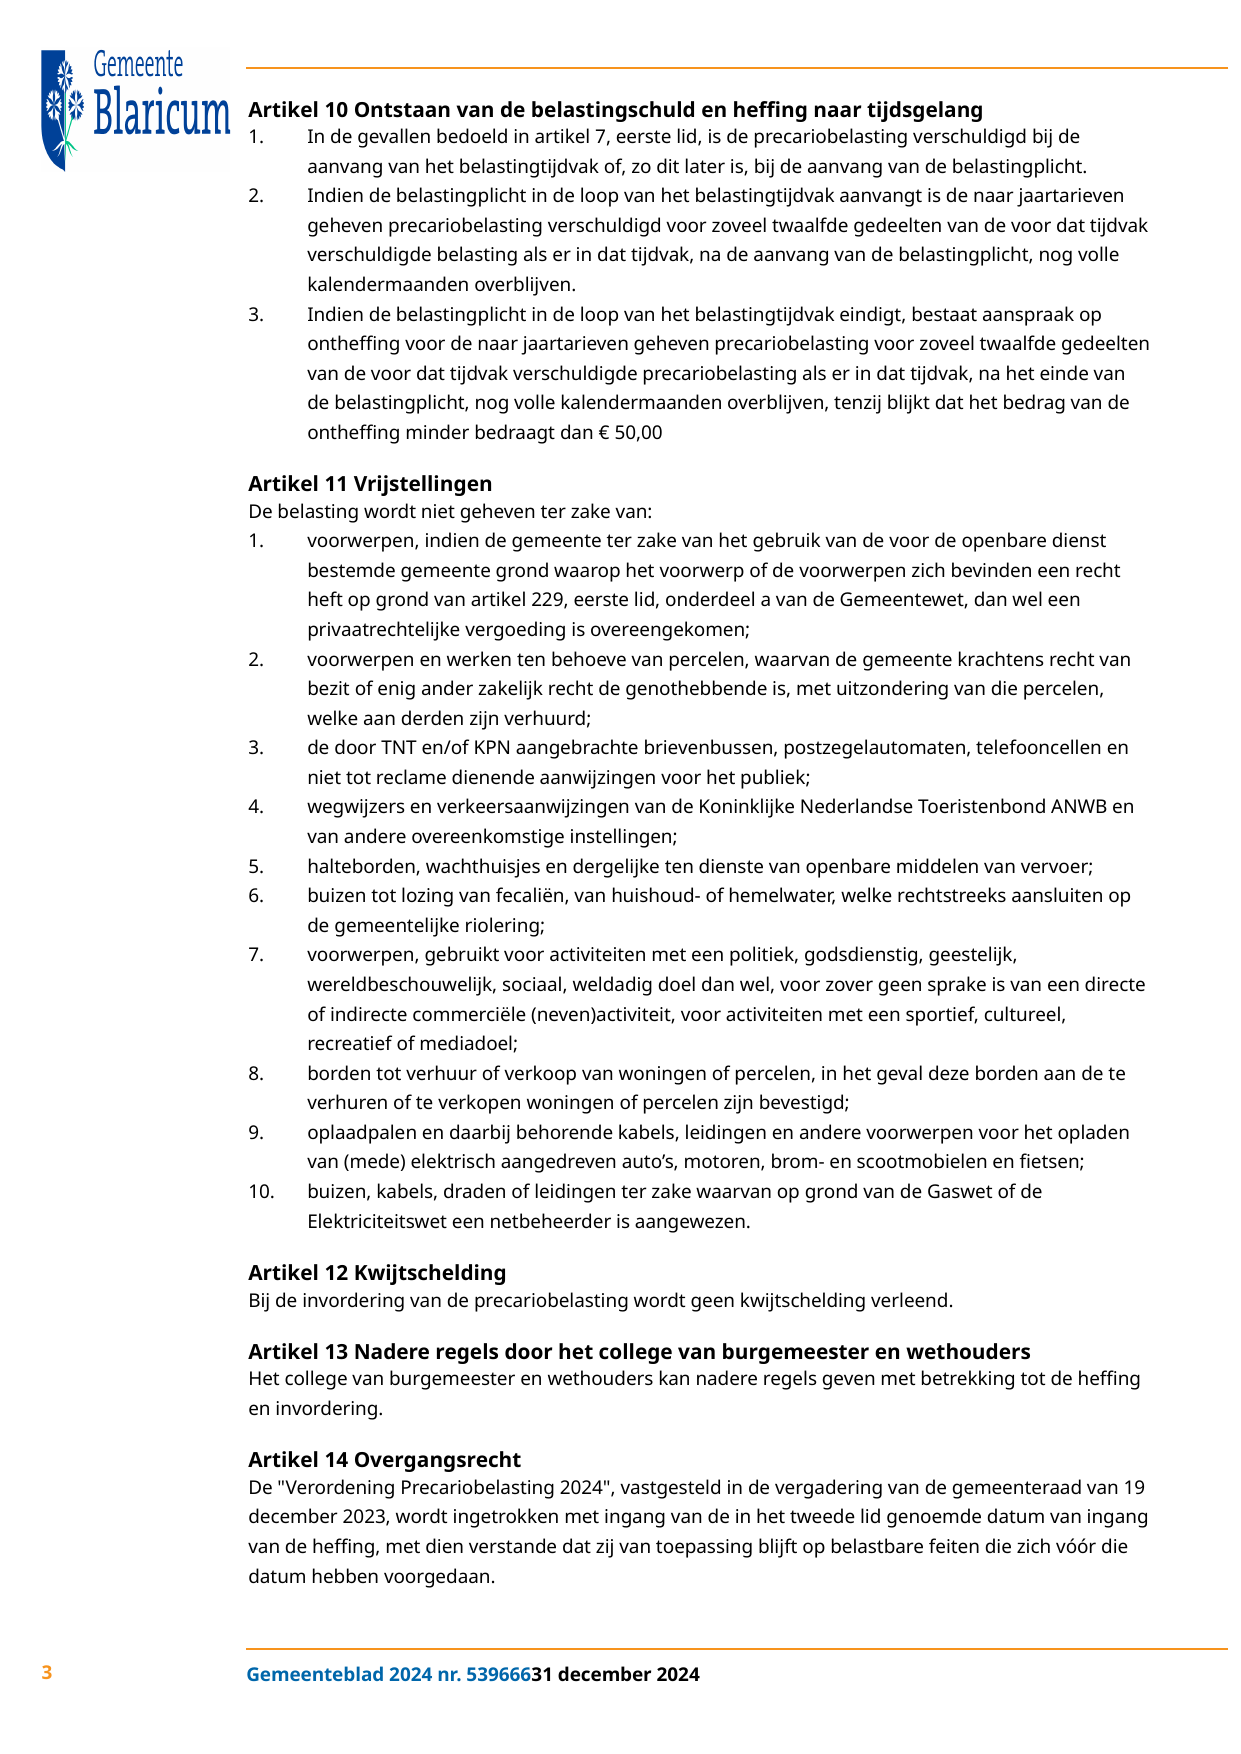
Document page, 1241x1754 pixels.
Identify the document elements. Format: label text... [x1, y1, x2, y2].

list voorwerpen, indien de gemeente ter zake van het gebruik van de voor de openbare dienst bestemde gemeente grond waarop het voorwerp of de voorwerpen zich bevinden een recht heft op grond van artikel 229, eerste lid, onderdeel a van de Gemeentewet, dan wel een privaatrechtelijke vergoeding is overeengekomen; [248, 527, 1152, 642]
list halteborden, wachthuisjes en dergelijke ten dienste van openbare middelen van vervoer; [248, 853, 1152, 879]
text Artikel 13 Nadere regels door het college van burgemeester en wethouders [248, 1337, 1152, 1366]
text Bij de invordering van de precariobelasting wordt geen kwijtschelding verleend. [248, 1287, 1152, 1312]
list borden tot verhuur of verkoop van woningen of percelen, in het geval deze borden aan de te verhuren of te verkopen woningen of percelen zijn bevestigd; [248, 1060, 1152, 1115]
list voorwerpen en werken ten behoeve van percelen, waarvan de gemeente krachtens recht van bezit of enig ander zakelijk recht de genothebbende is, met uitzondering van die percelen, welke aan derden zijn verhuurd; [248, 646, 1152, 731]
text De "Verordening Precariobelasting 2024", vastgesteld in de vergadering van de gemeenteraad van 19 december 2023, wordt ingetrokken met ingang van de in het tweede lid genoemde datum van ingang van de heffing, met dien verstande dat zij van toepassing blijft op belastbare feiten die zich vóór die datum hebben voorgedaan. [248, 1474, 1152, 1588]
text Artikel 11 Vrijstellingen [248, 469, 1152, 498]
text Artikel 12 Kwijtschelding [248, 1258, 1152, 1287]
text Het college van burgemeester en wethouders kan nadere regels geven met betrekking tot de heffing en invordering. [248, 1366, 1152, 1421]
list buizen, kabels, draden of leidingen ter zake waarvan op grond van de Gaswet of de Elektriciteitswet een netbeheerder is aangewezen. [248, 1178, 1152, 1234]
picture [41, 47, 231, 172]
list buizen tot lozing van fecaliën, van huishoud- of hemelwater, welke rechtstreeks aansluiten op de gemeentelijke riolering; [248, 882, 1152, 938]
list In de gevallen bedoeld in artikel 7, eerste lid, is de precariobelasting verschuldigd bij de aanvang van het belastingtijdvak of, zo dit later is, bij de aanvang van de belastingplicht. [248, 123, 1152, 178]
text Artikel 10 Ontstaan van de belastingschuld en heffing naar tijdsgelang [248, 95, 1152, 123]
list oplaadpalen en daarbij behorende kabels, leidingen en andere voorwerpen voor het opladen van (mede) elektrisch aangedreven auto’s, motoren, brom- en scootmobielen en fietsen; [248, 1119, 1152, 1174]
list Indien de belastingplicht in de loop van het belastingtijdvak aanvangt is de naar jaartarieven geheven precariobelasting verschuldigd voor zoveel twaalfde gedeelten van de voor dat tijdvak verschuldigde belasting als er in dat tijdvak, na de aanvang van de belastingplicht, nog volle kalendermaanden overblijven. [248, 182, 1152, 297]
list voorwerpen, gebruikt voor activiteiten met een politiek, godsdienstig, geestelijk, wereldbeschouwelijk, sociaal, weldadig doel dan wel, voor zover geen sprake is van een directe of indirecte commerciële (neven)activiteit, voor activiteiten met een sportief, cultureel, recreatief of mediadoel; [248, 942, 1152, 1056]
list Indien de belastingplicht in de loop van het belastingtijdvak eindigt, bestaat aanspraak op ontheffing voor de naar jaartarieven geheven precariobelasting voor zoveel twaalfde gedeelten van de voor dat tijdvak verschuldigde precariobelasting als er in dat tijdvak, na het einde van de belastingplicht, nog volle kalendermaanden overblijven, tenzij blijkt dat het bedrag van de ontheffing minder bedraagt dan € 50,00 [248, 301, 1152, 445]
text De belasting wordt niet geheven ter zake van: [248, 498, 1152, 524]
list wegwijzers en verkeersaanwijzingen van de Koninklijke Nederlandse Toeristenbond ANWB en van andere overeenkomstige instellingen; [248, 794, 1152, 849]
list de door TNT en/of KPN aangebrachte brievenbussen, postzegelautomaten, telefooncellen en niet tot reclame dienende aanwijzingen voor het publiek; [248, 734, 1152, 790]
text Artikel 14 Overgangsrecht [248, 1446, 1152, 1474]
